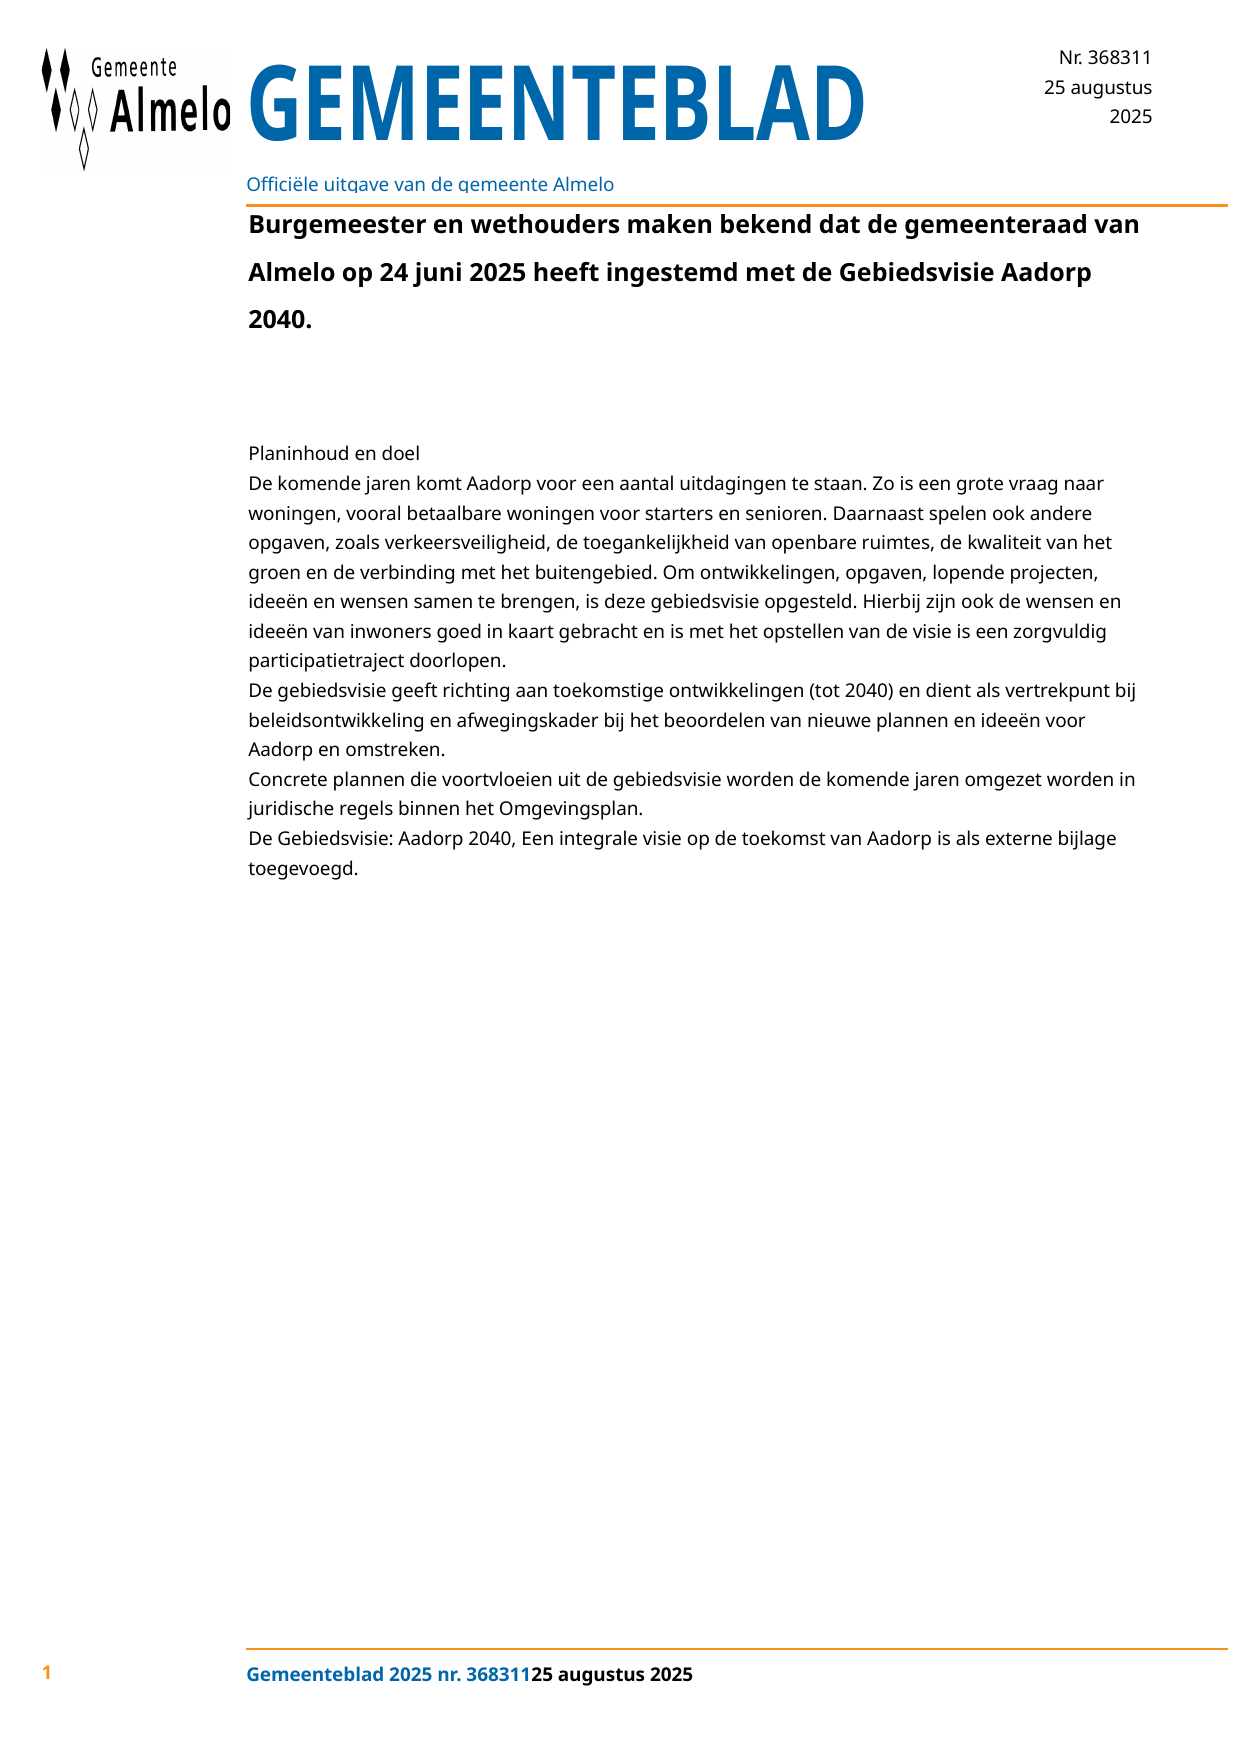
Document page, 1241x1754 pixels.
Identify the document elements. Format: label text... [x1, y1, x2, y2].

text De gebiedsvisie geeft richting aan toekomstige ontwikkelingen (tot 2040) en dient als vertrekpunt bij beleidsontwikkeling en afwegingskader bij het beoordelen van nieuwe plannen en ideeën voor Aadorp en omstreken. [248, 677, 1152, 762]
text Planinhoud en doel [248, 441, 1152, 466]
text Concrete plannen die voortvloeien uit de gebiedsvisie worden de komende jaren omgezet worden in juridische regels binnen het Omgevingsplan. [248, 766, 1152, 821]
picture [41, 47, 231, 172]
text Burgemeester en wethouders maken bekend dat de gemeenteraad van Almelo op 24 juni 2025 heeft ingestemd met de Gebiedsvisie Aadorp 2040. [248, 207, 1152, 336]
text De komende jaren komt Aadorp voor een aantal uitdagingen te staan. Zo is een grote vraag naar woningen, vooral betaalbare woningen voor starters en senioren. Daarnaast spelen ook andere opgaven, zoals verkeersveiligheid, de toegankelijkheid van openbare ruimtes, de kwaliteit van het groen en de verbinding met het buitengebied. Om ontwikkelingen, opgaven, lopende projecten, ideeën en wensen samen te brengen, is deze gebiedsvisie opgesteld. Hierbij zijn ook de wensen en ideeën van inwoners goed in kaart gebracht en is met het opstellen van de visie is een zorgvuldig participatietraject doorlopen. [248, 470, 1152, 673]
text De Gebiedsvisie: Aadorp 2040, Een integrale visie op de toekomst van Aadorp is als externe bijlage toegevoegd. [248, 825, 1152, 880]
